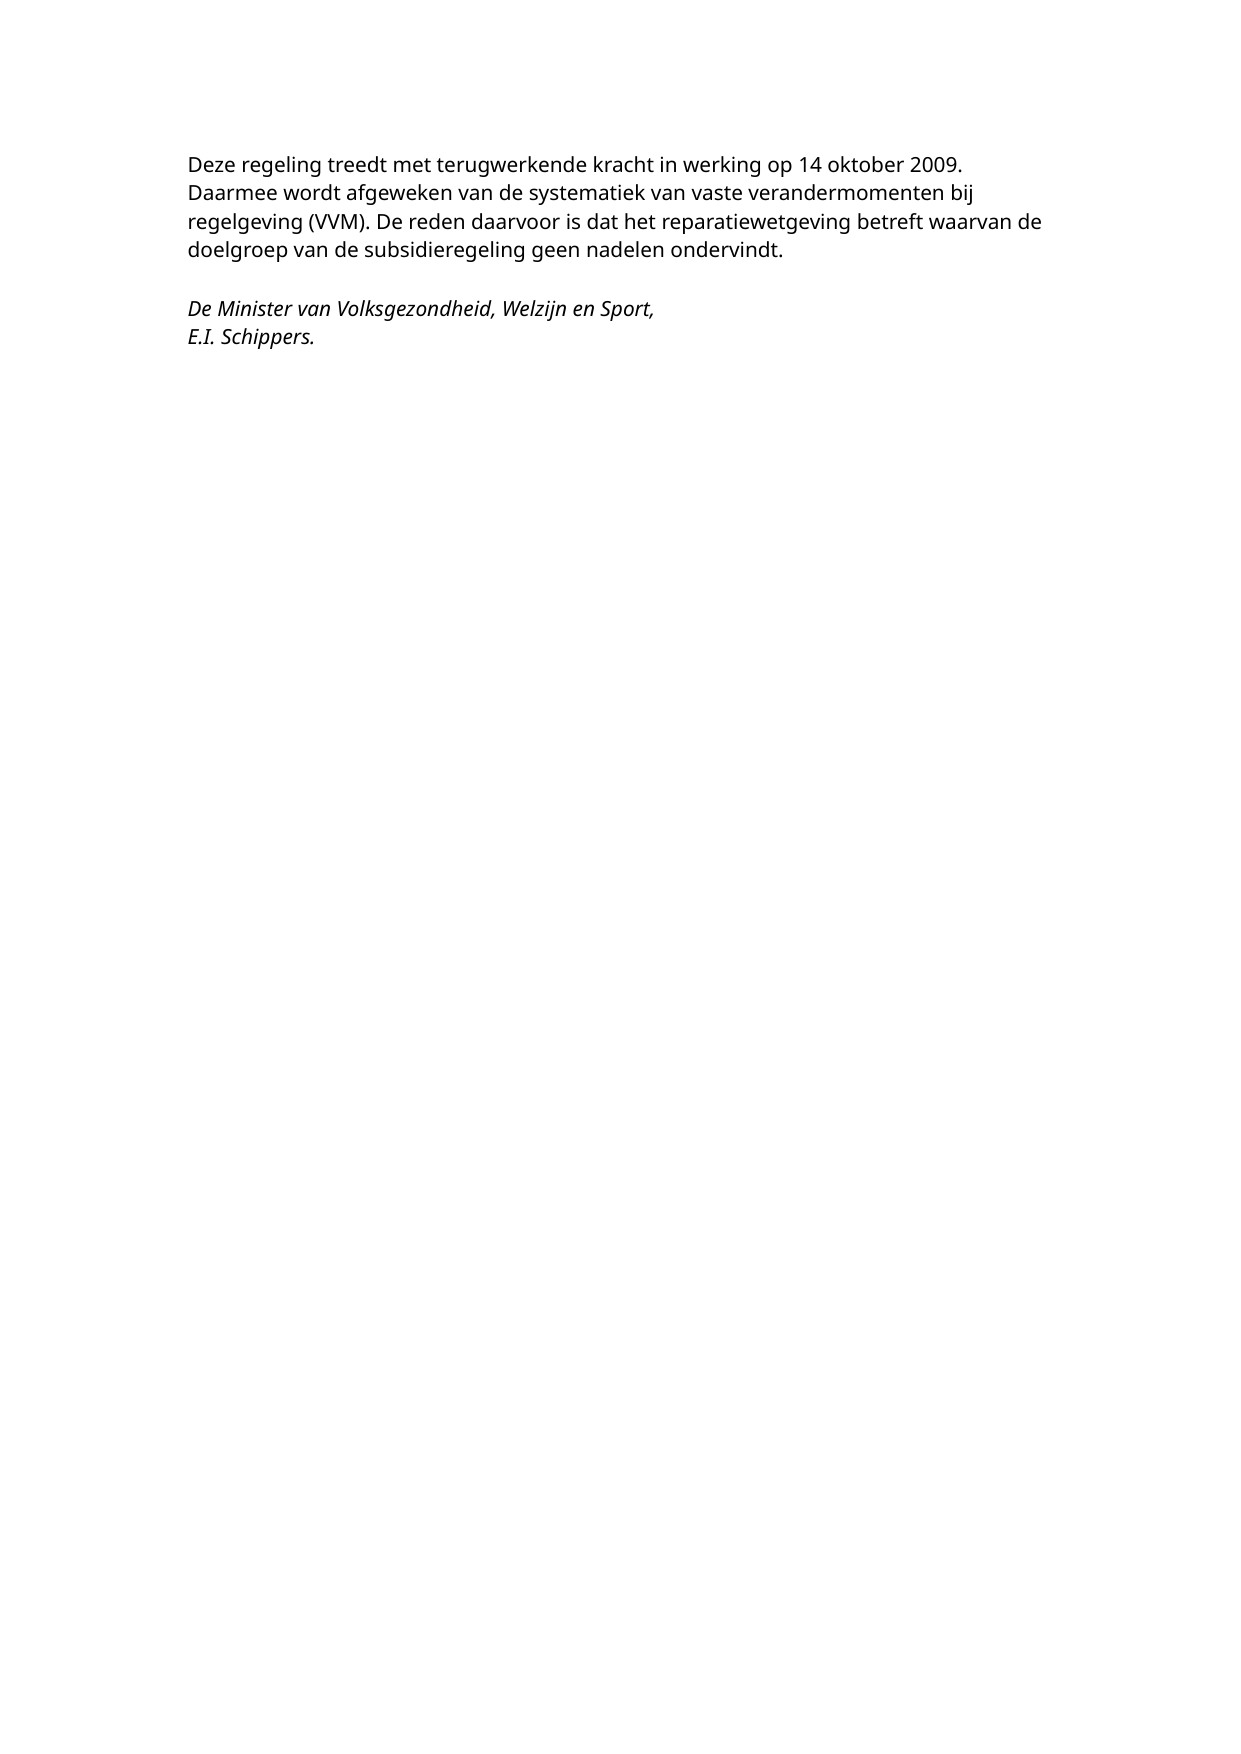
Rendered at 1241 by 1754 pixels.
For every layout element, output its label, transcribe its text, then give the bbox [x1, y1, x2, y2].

text E.I. Schippers. [187, 322, 1053, 351]
text Deze regeling treedt met terugwerkende kracht in werking op 14 oktober 2009. Daarmee wordt afgeweken van de systematiek van vaste verandermomenten bij regelgeving (VVM). De reden daarvoor is dat het reparatiewetgeving betreft waarvan de doelgroep van de subsidieregeling geen nadelen ondervindt. [187, 150, 1053, 264]
text De Minister van Volksgezondheid, Welzijn en Sport, [187, 294, 1053, 322]
